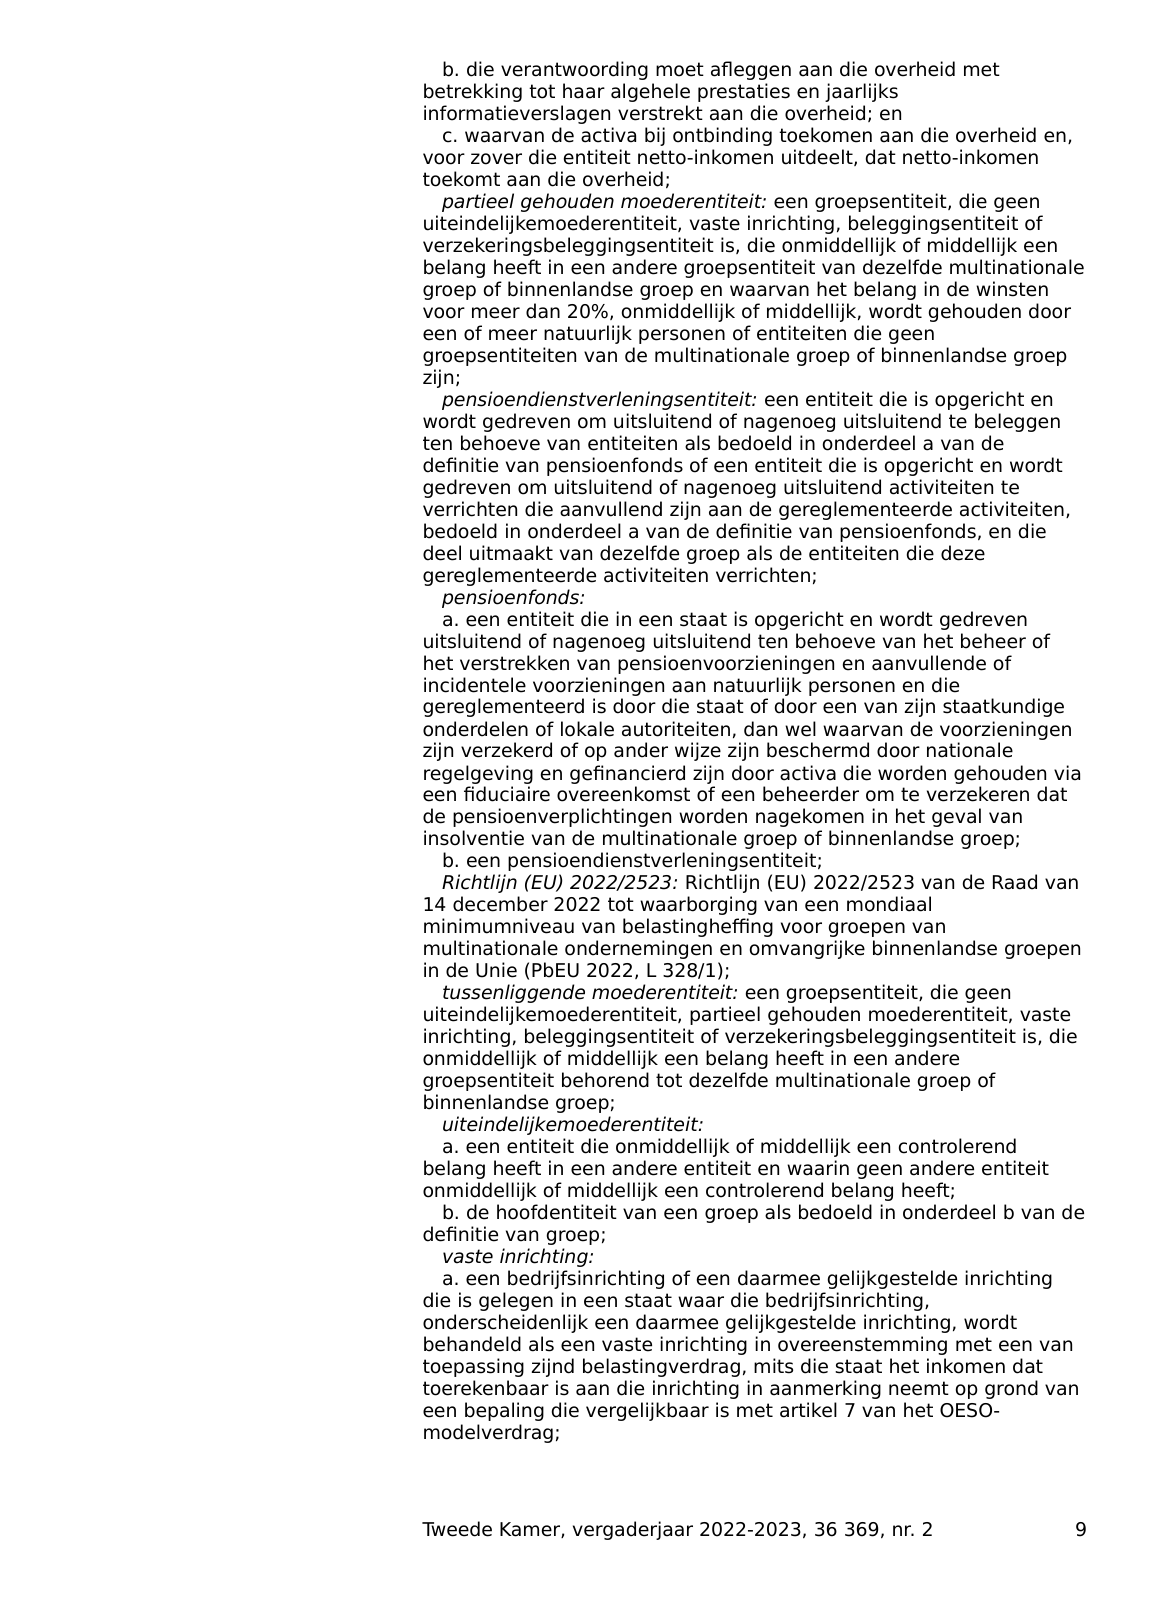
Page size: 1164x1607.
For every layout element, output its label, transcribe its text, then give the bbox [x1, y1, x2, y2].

text a. een entiteit die onmiddellijk of middellijk een controlerend belang heeft in een andere entiteit en waarin geen andere entiteit onmiddellijk of middellijk een controlerend belang heeft; [422, 1136, 1087, 1202]
text b. de hoofdentiteit van een groep als bedoeld in onderdeel b van de definitie van groep; [422, 1202, 1087, 1246]
text a. een entiteit die in een staat is opgericht en wordt gedreven uitsluitend of nagenoeg uitsluitend ten behoeve van het beheer of het verstrekken van pensioenvoorzieningen en aanvullende of incidentele voorzieningen aan natuurlijk personen en die gereglementeerd is door die staat of door een van zijn staatkundige onderdelen of lokale autoriteiten, dan wel waarvan de voorzieningen zijn verzekerd of op ander wijze zijn beschermd door nationale regelgeving en gefinancierd zijn door activa die worden gehouden via een fiduciaire overeenkomst of een beheerder om te verzekeren dat de pensioenverplichtingen worden nagekomen in het geval van insolventie van de multinationale groep of binnenlandse groep; [422, 608, 1087, 850]
text vaste inrichting: [422, 1246, 1087, 1268]
text a. een bedrijfsinrichting of een daarmee gelijkgestelde inrichting die is gelegen in een staat waar die bedrijfsinrichting, onderscheidenlijk een daarmee gelijkgestelde inrichting, wordt behandeld als een vaste inrichting in overeenstemming met een van toepassing zijnd belastingverdrag, mits die staat het inkomen dat toerekenbaar is aan die inrichting in aanmerking neemt op grond van een bepaling die vergelijkbaar is met artikel 7 van het OESO-modelverdrag; [422, 1268, 1087, 1444]
text b. die verantwoording moet afleggen aan die overheid met betrekking tot haar algehele prestaties en jaarlijks informatieverslagen verstrekt aan die overheid; en [422, 59, 1087, 125]
text b. een pensioendienstverleningsentiteit; [422, 850, 1087, 872]
text uiteindelijkemoederentiteit: [422, 1114, 1087, 1136]
text pensioenfonds: [422, 587, 1087, 608]
text Richtlijn (EU) 2022/2523: Richtlijn (EU) 2022/2523 van de Raad van 14 december 2022 tot waarborging van een mondiaal minimumniveau van belastingheffing voor groepen van multinationale ondernemingen en omvangrijke binnenlandse groepen in de Unie (PbEU 2022, L 328/1); [422, 872, 1087, 982]
text partieel gehouden moederentiteit: een groepsentiteit, die geen uiteindelijkemoederentiteit, vaste inrichting, beleggingsentiteit of verzekeringsbeleggingsentiteit is, die onmiddellijk of middellijk een belang heeft in een andere groepsentiteit van dezelfde multinationale groep of binnenlandse groep en waarvan het belang in de winsten voor meer dan 20%, onmiddellijk of middellijk, wordt gehouden door een of meer natuurlijk personen of entiteiten die geen groepsentiteiten van de multinationale groep of binnenlandse groep zijn; [422, 191, 1087, 389]
text c. waarvan de activa bij ontbinding toekomen aan die overheid en, voor zover die entiteit netto-inkomen uitdeelt, dat netto-inkomen toekomt aan die overheid; [422, 125, 1087, 191]
text pensioendienstverleningsentiteit: een entiteit die is opgericht en wordt gedreven om uitsluitend of nagenoeg uitsluitend te beleggen ten behoeve van entiteiten als bedoeld in onderdeel a van de definitie van pensioenfonds of een entiteit die is opgericht en wordt gedreven om uitsluitend of nagenoeg uitsluitend activiteiten te verrichten die aanvullend zijn aan de gereglementeerde activiteiten, bedoeld in onderdeel a van de definitie van pensioenfonds, en die deel uitmaakt van dezelfde groep als de entiteiten die deze gereglementeerde activiteiten verrichten; [422, 389, 1087, 587]
text tussenliggende moederentiteit: een groepsentiteit, die geen uiteindelijkemoederentiteit, partieel gehouden moederentiteit, vaste inrichting, beleggingsentiteit of verzekeringsbeleggingsentiteit is, die onmiddellijk of middellijk een belang heeft in een andere groepsentiteit behorend tot dezelfde multinationale groep of binnenlandse groep; [422, 982, 1087, 1114]
